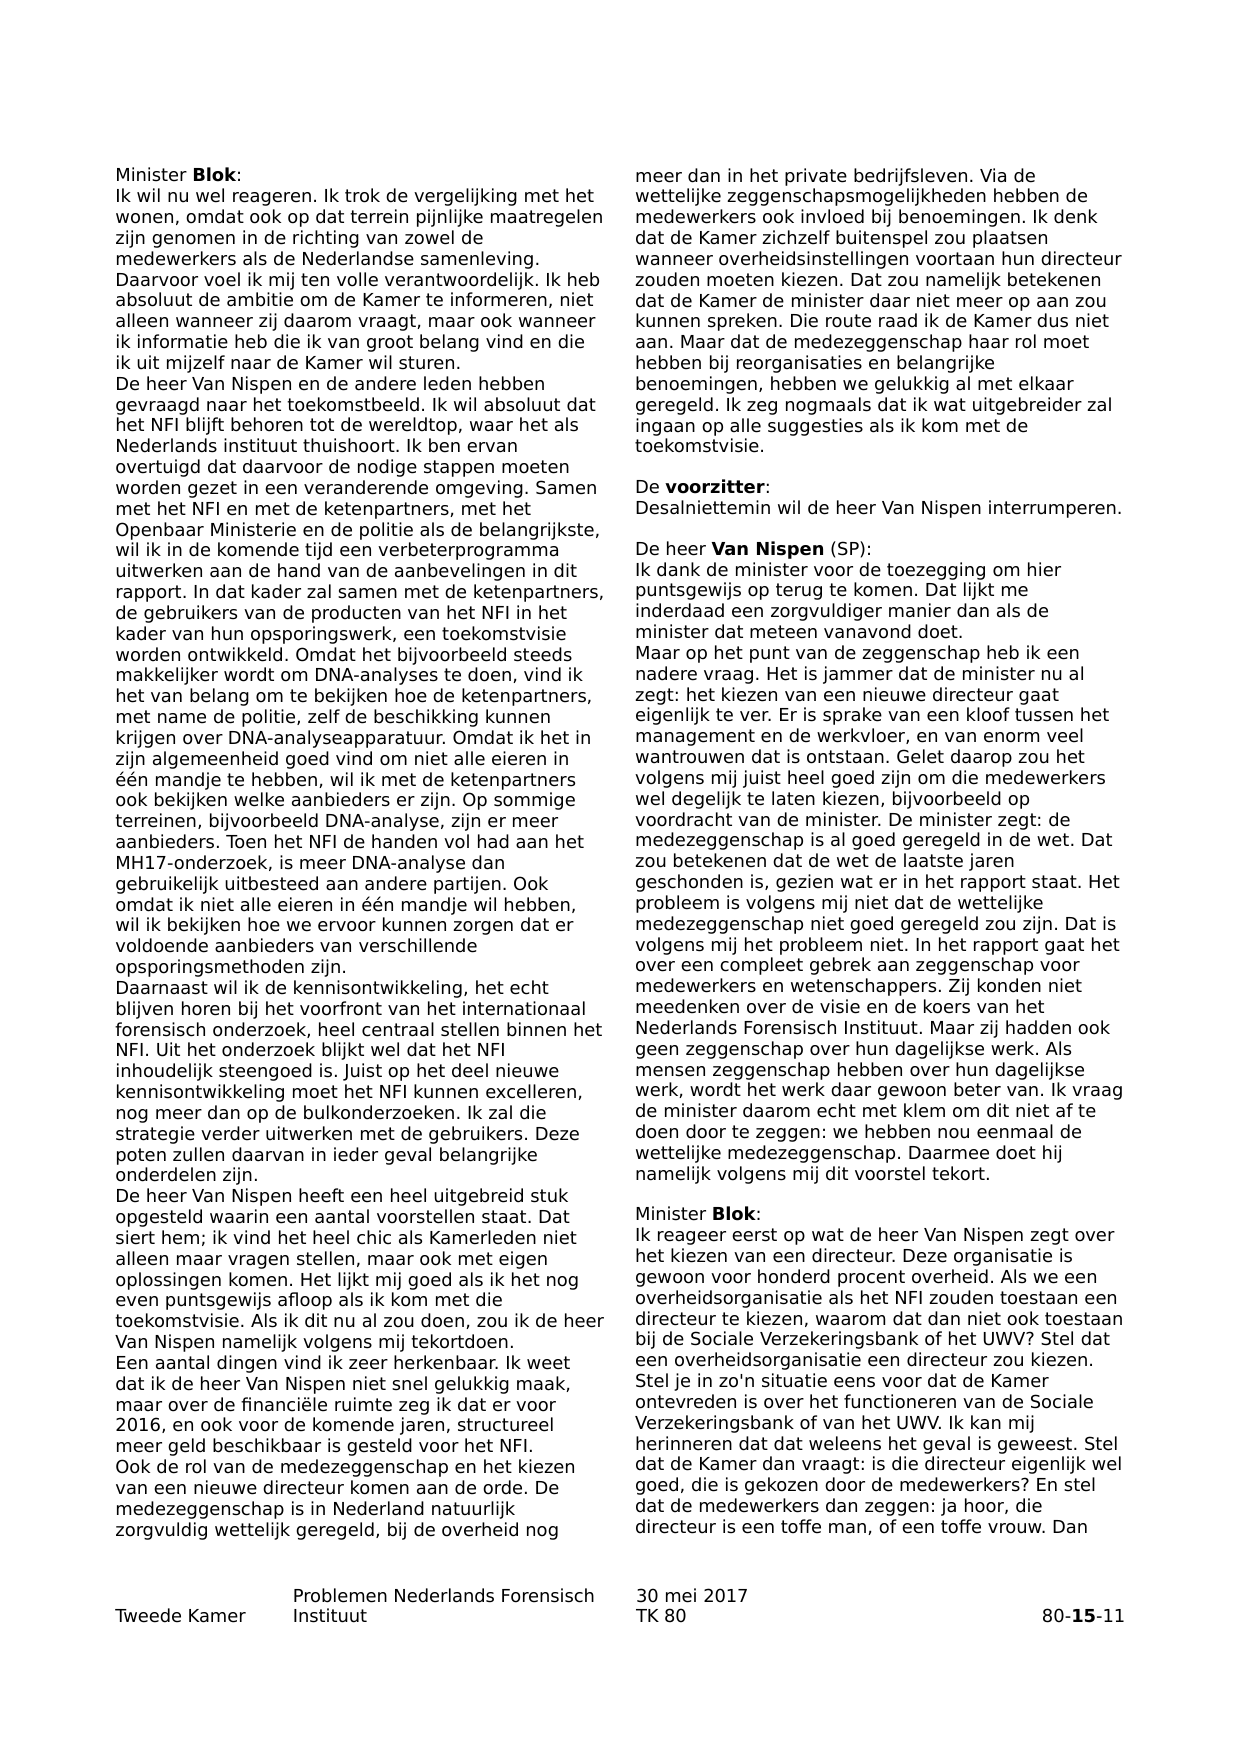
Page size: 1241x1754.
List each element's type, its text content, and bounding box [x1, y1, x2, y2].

text meer dan in het private bedrijfsleven. Via de wettelijke zeggenschapsmogelijkheden hebben de medewerkers ook invloed bij benoemingen. Ik denk dat de Kamer zichzelf buitenspel zou plaatsen wanneer overheidsinstellingen voortaan hun directeur zouden moeten kiezen. Dat zou namelijk betekenen dat de Kamer de minister daar niet meer op aan zou kunnen spreken. Die route raad ik de Kamer dus niet aan. Maar dat de medezeggenschap haar rol moet hebben bij reorganisaties en belangrijke benoemingen, hebben we gelukkig al met elkaar geregeld. Ik zeg nogmaals dat ik wat uitgebreider zal ingaan op alle suggesties als ik kom met de toekomstvisie. [635, 165, 1125, 457]
text Ik reageer eerst op wat de heer Van Nispen zegt over het kiezen van een directeur. Deze organisatie is gewoon voor honderd procent overheid. Als we een overheidsorganisatie als het NFI zouden toestaan een directeur te kiezen, waarom dat dan niet ook toestaan bij de Sociale Verzekeringsbank of het UWV? Stel dat een overheidsorganisatie een directeur zou kiezen. Stel je in zo'n situatie eens voor dat de Kamer ontevreden is over het functioneren van de Sociale Verzekeringsbank of van het UWV. Ik kan mij herinneren dat dat weleens het geval is geweest. Stel dat de Kamer dan vraagt: is die directeur eigenlijk wel goed, die is gekozen door de medewerkers? En stel dat de medewerkers dan zeggen: ja hoor, die directeur is een toffe man, of een toffe vrouw. Dan [635, 1225, 1125, 1537]
text De voorzitter: [635, 477, 1125, 498]
text Ik wil nu wel reageren. Ik trok de vergelijking met het wonen, omdat ook op dat terrein pijnlijke maatregelen zijn genomen in de richting van zowel de medewerkers als de Nederlandse samenleving. Daarvoor voel ik mij ten volle verantwoordelijk. Ik heb absoluut de ambitie om de Kamer te informeren, niet alleen wanneer zij daarom vraagt, maar ook wanneer ik informatie heb die ik van groot belang vind en die ik uit mijzelf naar de Kamer wil sturen. [115, 186, 605, 373]
text Daarnaast wil ik de kennisontwikkeling, het echt blijven horen bij het voorfront van het internationaal forensisch onderzoek, heel centraal stellen binnen het NFI. Uit het onderzoek blijkt wel dat het NFI inhoudelijk steengoed is. Juist op het deel nieuwe kennisontwikkeling moet het NFI kunnen excelleren, nog meer dan op de bulkonderzoeken. Ik zal die strategie verder uitwerken met de gebruikers. Deze poten zullen daarvan in ieder geval belangrijke onderdelen zijn. [115, 978, 605, 1186]
text Desalniettemin wil de heer Van Nispen interrumperen. [635, 498, 1125, 518]
text De heer Van Nispen en de andere leden hebben gevraagd naar het toekomstbeeld. Ik wil absoluut dat het NFI blijft behoren tot de wereldtop, waar het als Nederlands instituut thuishoort. Ik ben ervan overtuigd dat daarvoor de nodige stappen moeten worden gezet in een veranderende omgeving. Samen met het NFI en met de ketenpartners, met het Openbaar Ministerie en de politie als de belangrijkste, wil ik in de komende tijd een verbeterprogramma uitwerken aan de hand van de aanbevelingen in dit rapport. In dat kader zal samen met de ketenpartners, de gebruikers van de producten van het NFI in het kader van hun opsporingswerk, een toekomstvisie worden ontwikkeld. Omdat het bijvoorbeeld steeds makkelijker wordt om DNA-analyses te doen, vind ik het van belang om te bekijken hoe de ketenpartners, met name de politie, zelf de beschikking kunnen krijgen over DNA-analyseapparatuur. Omdat ik het in zijn algemeenheid goed vind om niet alle eieren in één mandje te hebben, wil ik met de ketenpartners ook bekijken welke aanbieders er zijn. Op sommige terreinen, bijvoorbeeld DNA-analyse, zijn er meer aanbieders. Toen het NFI de handen vol had aan het MH17-onderzoek, is meer DNA-analyse dan gebruikelijk uitbesteed aan andere partijen. Ook omdat ik niet alle eieren in één mandje wil hebben, wil ik bekijken hoe we ervoor kunnen zorgen dat er voldoende aanbieders van verschillende opsporingsmethoden zijn. [115, 373, 605, 978]
text Minister Blok: [635, 1204, 1125, 1225]
text Ook de rol van de medezeggenschap en het kiezen van een nieuwe directeur komen aan de orde. De medezeggenschap is in Nederland natuurlijk zorgvuldig wettelijk geregeld, bij de overheid nog [115, 1457, 605, 1540]
text Minister Blok: [115, 165, 605, 186]
text Ik dank de minister voor de toezegging om hier puntsgewijs op terug te komen. Dat lijkt me inderdaad een zorgvuldiger manier dan als de minister dat meteen vanavond doet. [635, 559, 1125, 643]
text Een aantal dingen vind ik zeer herkenbaar. Ik weet dat ik de heer Van Nispen niet snel gelukkig maak, maar over de financiële ruimte zeg ik dat er voor 2016, en ook voor de komende jaren, structureel meer geld beschikbaar is gesteld voor het NFI. [115, 1353, 605, 1457]
text De heer Van Nispen (SP): [635, 538, 1125, 559]
text Maar op het punt van de zeggenschap heb ik een nadere vraag. Het is jammer dat de minister nu al zegt: het kiezen van een nieuwe directeur gaat eigenlijk te ver. Er is sprake van een kloof tussen het management en de werkvloer, en van enorm veel wantrouwen dat is ontstaan. Gelet daarop zou het volgens mij juist heel goed zijn om die medewerkers wel degelijk te laten kiezen, bijvoorbeeld op voordracht van de minister. De minister zegt: de medezeggenschap is al goed geregeld in de wet. Dat zou betekenen dat de wet de laatste jaren geschonden is, gezien wat er in het rapport staat. Het probleem is volgens mij niet dat de wettelijke medezeggenschap niet goed geregeld zou zijn. Dat is volgens mij het probleem niet. In het rapport gaat het over een compleet gebrek aan zeggenschap voor medewerkers en wetenschappers. Zij konden niet meedenken over de visie en de koers van het Nederlands Forensisch Instituut. Maar zij hadden ook geen zeggenschap over hun dagelijkse werk. Als mensen zeggenschap hebben over hun dagelijkse werk, wordt het werk daar gewoon beter van. Ik vraag de minister daarom echt met klem om dit niet af te doen door te zeggen: we hebben nou eenmaal de wettelijke medezeggenschap. Daarmee doet hij namelijk volgens mij dit voorstel tekort. [635, 643, 1125, 1184]
text De heer Van Nispen heeft een heel uitgebreid stuk opgesteld waarin een aantal voorstellen staat. Dat siert hem; ik vind het heel chic als Kamerleden niet alleen maar vragen stellen, maar ook met eigen oplossingen komen. Het lijkt mij goed als ik het nog even puntsgewijs afloop als ik kom met die toekomstvisie. Als ik dit nu al zou doen, zou ik de heer Van Nispen namelijk volgens mij tekortdoen. [115, 1186, 605, 1353]
